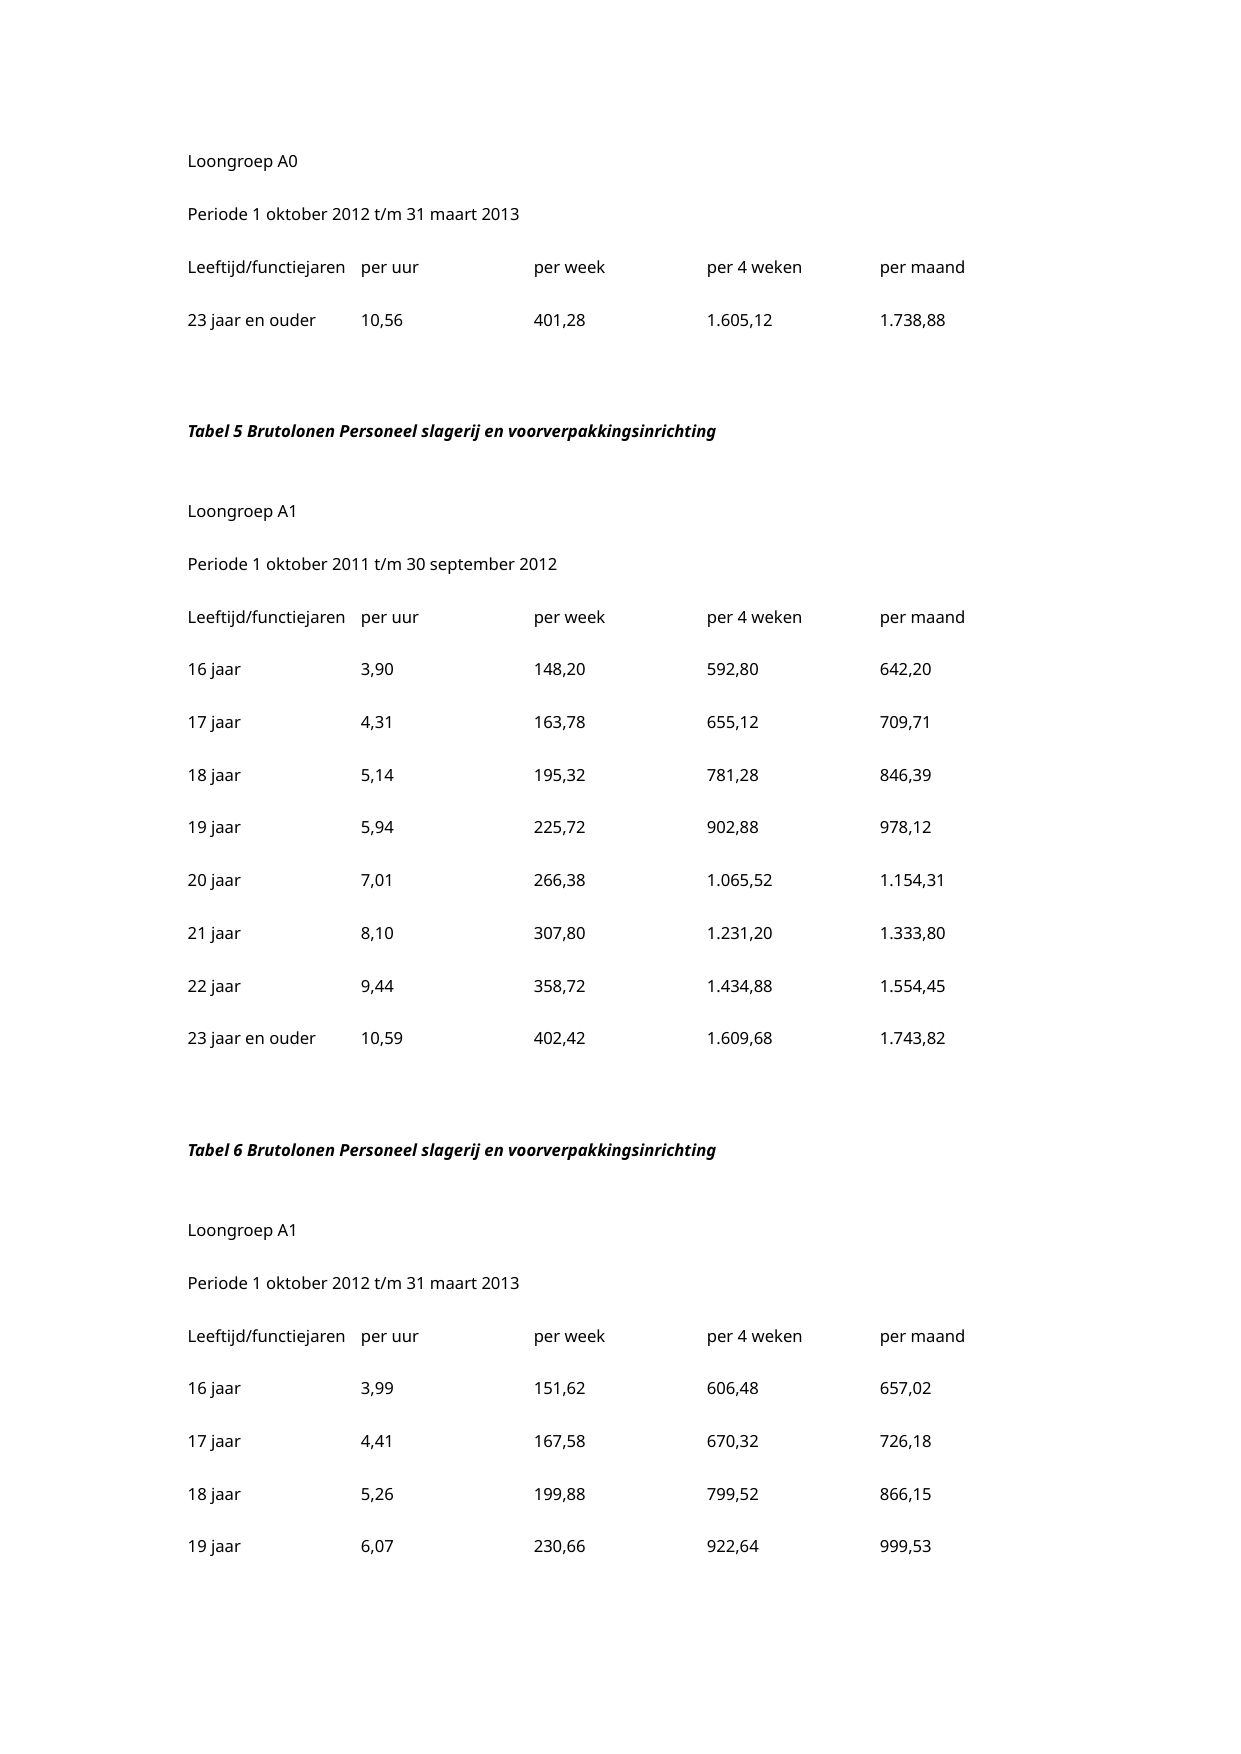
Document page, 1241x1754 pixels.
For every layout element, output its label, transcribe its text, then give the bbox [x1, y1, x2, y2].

table_cell per maand [880, 605, 1053, 658]
table_cell Leeftijd/functiejaren [188, 1324, 361, 1377]
table_cell 307,80 [534, 922, 707, 974]
table_cell 19 jaar [188, 1535, 361, 1588]
table_cell 23 jaar en ouder [188, 1027, 361, 1080]
table_cell 199,88 [534, 1482, 707, 1535]
table_cell 10,56 [361, 308, 533, 361]
table_cell per 4 weken [707, 255, 879, 308]
table_cell 999,53 [880, 1535, 1053, 1588]
table_cell 642,20 [880, 658, 1053, 711]
table_cell 266,38 [534, 869, 707, 922]
table_cell 1.333,80 [880, 922, 1053, 974]
table_cell 1.609,68 [707, 1027, 879, 1080]
table_cell 922,64 [707, 1535, 879, 1588]
table_cell 22 jaar [188, 974, 361, 1027]
table_cell 10,59 [361, 1027, 533, 1080]
table_cell per maand [880, 1324, 1053, 1377]
table_cell 195,32 [534, 764, 707, 816]
table_cell 3,99 [361, 1377, 533, 1429]
table_cell 6,07 [361, 1535, 533, 1588]
table_cell per week [534, 1324, 707, 1377]
table_cell Leeftijd/functiejaren [188, 605, 361, 658]
table_cell 18 jaar [188, 764, 361, 816]
table_cell 799,52 [707, 1482, 879, 1535]
table_cell 3,90 [361, 658, 533, 711]
table_header Loongroep A0 Periode 1 oktober 2012 t/m 31 maart 2013 [188, 150, 1053, 255]
table_cell per uur [361, 1324, 533, 1377]
table_cell 16 jaar [188, 658, 361, 711]
table_cell 670,32 [707, 1430, 879, 1482]
table_cell 230,66 [534, 1535, 707, 1588]
table_cell 1.554,45 [880, 974, 1053, 1027]
table_cell 5,14 [361, 764, 533, 816]
text Tabel 5 Brutolonen Personeel slagerij en voorverpakkingsinrichting [187, 419, 1053, 442]
table_cell 726,18 [880, 1430, 1053, 1482]
table_cell 1.743,82 [880, 1027, 1053, 1080]
table_cell 655,12 [707, 711, 879, 763]
table_cell 151,62 [534, 1377, 707, 1429]
table_cell 17 jaar [188, 1430, 361, 1482]
table_cell 1.434,88 [707, 974, 879, 1027]
table_cell per uur [361, 255, 533, 308]
table_cell 163,78 [534, 711, 707, 763]
table_cell 401,28 [534, 308, 707, 361]
table_cell 4,31 [361, 711, 533, 763]
table_cell 4,41 [361, 1430, 533, 1482]
table_cell 7,01 [361, 869, 533, 922]
table_cell 358,72 [534, 974, 707, 1027]
table_cell 148,20 [534, 658, 707, 711]
table_cell 17 jaar [188, 711, 361, 763]
table_cell 21 jaar [188, 922, 361, 974]
table_cell 657,02 [880, 1377, 1053, 1429]
table_cell 20 jaar [188, 869, 361, 922]
table_cell per week [534, 255, 707, 308]
table_cell 9,44 [361, 974, 533, 1027]
table_cell per 4 weken [707, 1324, 879, 1377]
table_cell 5,26 [361, 1482, 533, 1535]
table_cell 1.231,20 [707, 922, 879, 974]
table_cell per week [534, 605, 707, 658]
table_cell 781,28 [707, 764, 879, 816]
table_cell 1.065,52 [707, 869, 879, 922]
table_cell 19 jaar [188, 816, 361, 869]
table_cell 5,94 [361, 816, 533, 869]
table_cell 606,48 [707, 1377, 879, 1429]
table_cell 846,39 [880, 764, 1053, 816]
table_header Loongroep A1 Periode 1 oktober 2011 t/m 30 september 2012 [188, 500, 1053, 605]
table_cell 902,88 [707, 816, 879, 869]
table_cell 978,12 [880, 816, 1053, 869]
table_cell 225,72 [534, 816, 707, 869]
table_cell per uur [361, 605, 533, 658]
table_cell 8,10 [361, 922, 533, 974]
text Tabel 6 Brutolonen Personeel slagerij en voorverpakkingsinrichting [187, 1138, 1053, 1161]
table_cell 167,58 [534, 1430, 707, 1482]
table_cell 1.605,12 [707, 308, 879, 361]
table_cell 402,42 [534, 1027, 707, 1080]
table_cell 1.738,88 [880, 308, 1053, 361]
table_cell 1.154,31 [880, 869, 1053, 922]
table_cell 866,15 [880, 1482, 1053, 1535]
table_cell 16 jaar [188, 1377, 361, 1429]
table_cell per maand [880, 255, 1053, 308]
table_cell Leeftijd/functiejaren [188, 255, 361, 308]
table_cell 23 jaar en ouder [188, 308, 361, 361]
table_cell 18 jaar [188, 1482, 361, 1535]
table_cell 592,80 [707, 658, 879, 711]
table_header Loongroep A1 Periode 1 oktober 2012 t/m 31 maart 2013 [188, 1219, 1053, 1324]
table_cell per 4 weken [707, 605, 879, 658]
table_cell 709,71 [880, 711, 1053, 763]
